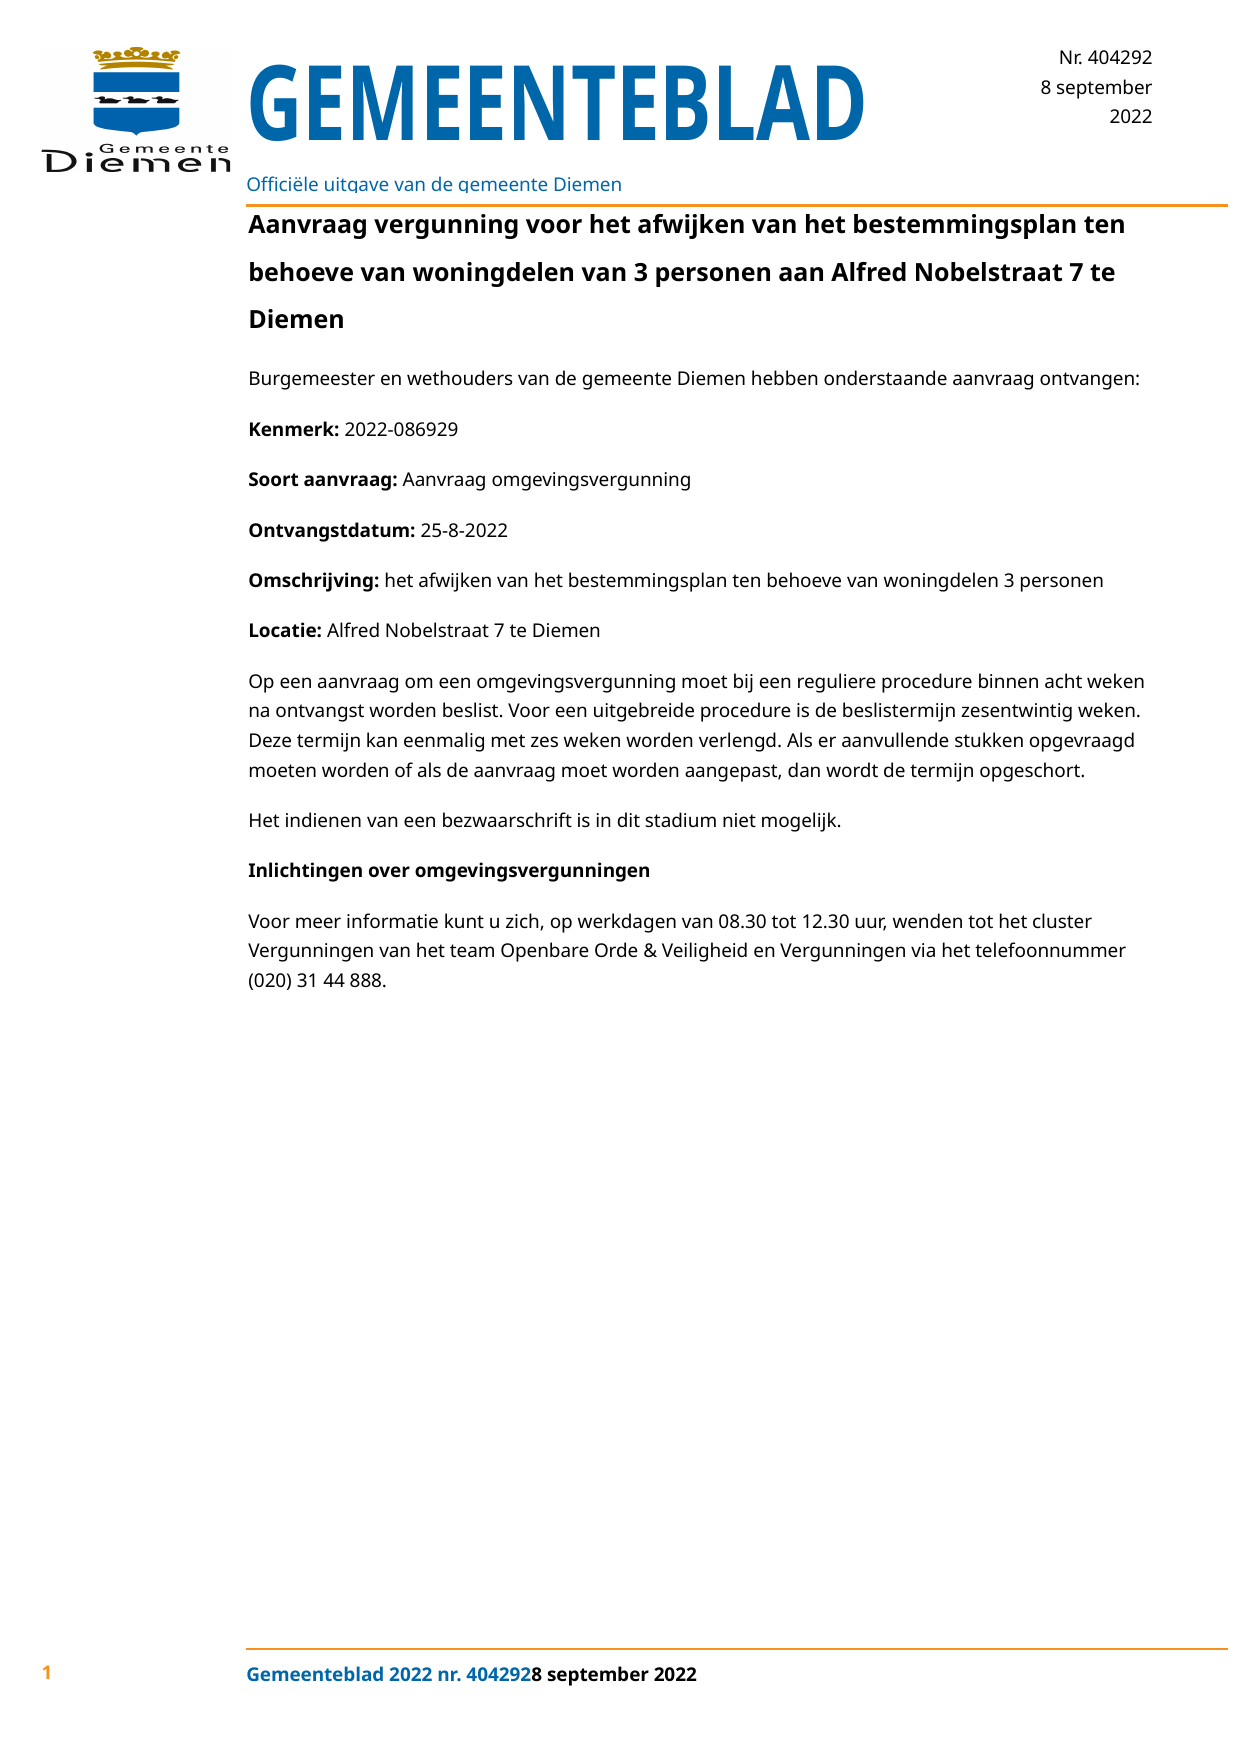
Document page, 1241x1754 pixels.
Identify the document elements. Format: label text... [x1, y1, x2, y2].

text Voor meer informatie kunt u zich, op werkdagen van 08.30 tot 12.30 uur, wenden tot het cluster Vergunningen van het team Openbare Orde & Veiligheid en Vergunningen via het telefoonnummer (020) 31 44 888. [248, 908, 1152, 993]
text Soort aanvraag: Aanvraag omgevingsvergunning [248, 466, 1152, 492]
text Ontvangstdatum: 25-8-2022 [248, 517, 1152, 542]
text Aanvraag vergunning voor het afwijken van het bestemmingsplan ten behoeve van woningdelen van 3 personen aan Alfred Nobelstraat 7 te Diemen [248, 207, 1152, 336]
text Kenmerk: 2022-086929 [248, 416, 1152, 442]
text Inlichtingen over omgevingsvergunningen [248, 858, 1152, 883]
text Omschrijving: het afwijken van het bestemmingsplan ten behoeve van woningdelen 3 personen [248, 567, 1152, 593]
text Het indienen van een bezwaarschrift is in dit stadium niet mogelijk. [248, 807, 1152, 833]
text Locatie: Alfred Nobelstraat 7 te Diemen [248, 618, 1152, 643]
picture [41, 47, 231, 172]
text Op een aanvraag om een omgevingsvergunning moet bij een reguliere procedure binnen acht weken na ontvangst worden beslist. Voor een uitgebreide procedure is de beslistermijn zesentwintig weken. Deze termijn kan eenmalig met zes weken worden verlengd. Als er aanvullende stukken opgevraagd moeten worden of als de aanvraag moet worden aangepast, dan wordt de termijn opgeschort. [248, 668, 1152, 782]
text Burgemeester en wethouders van de gemeente Diemen hebben onderstaande aanvraag ontvangen: [248, 366, 1152, 391]
